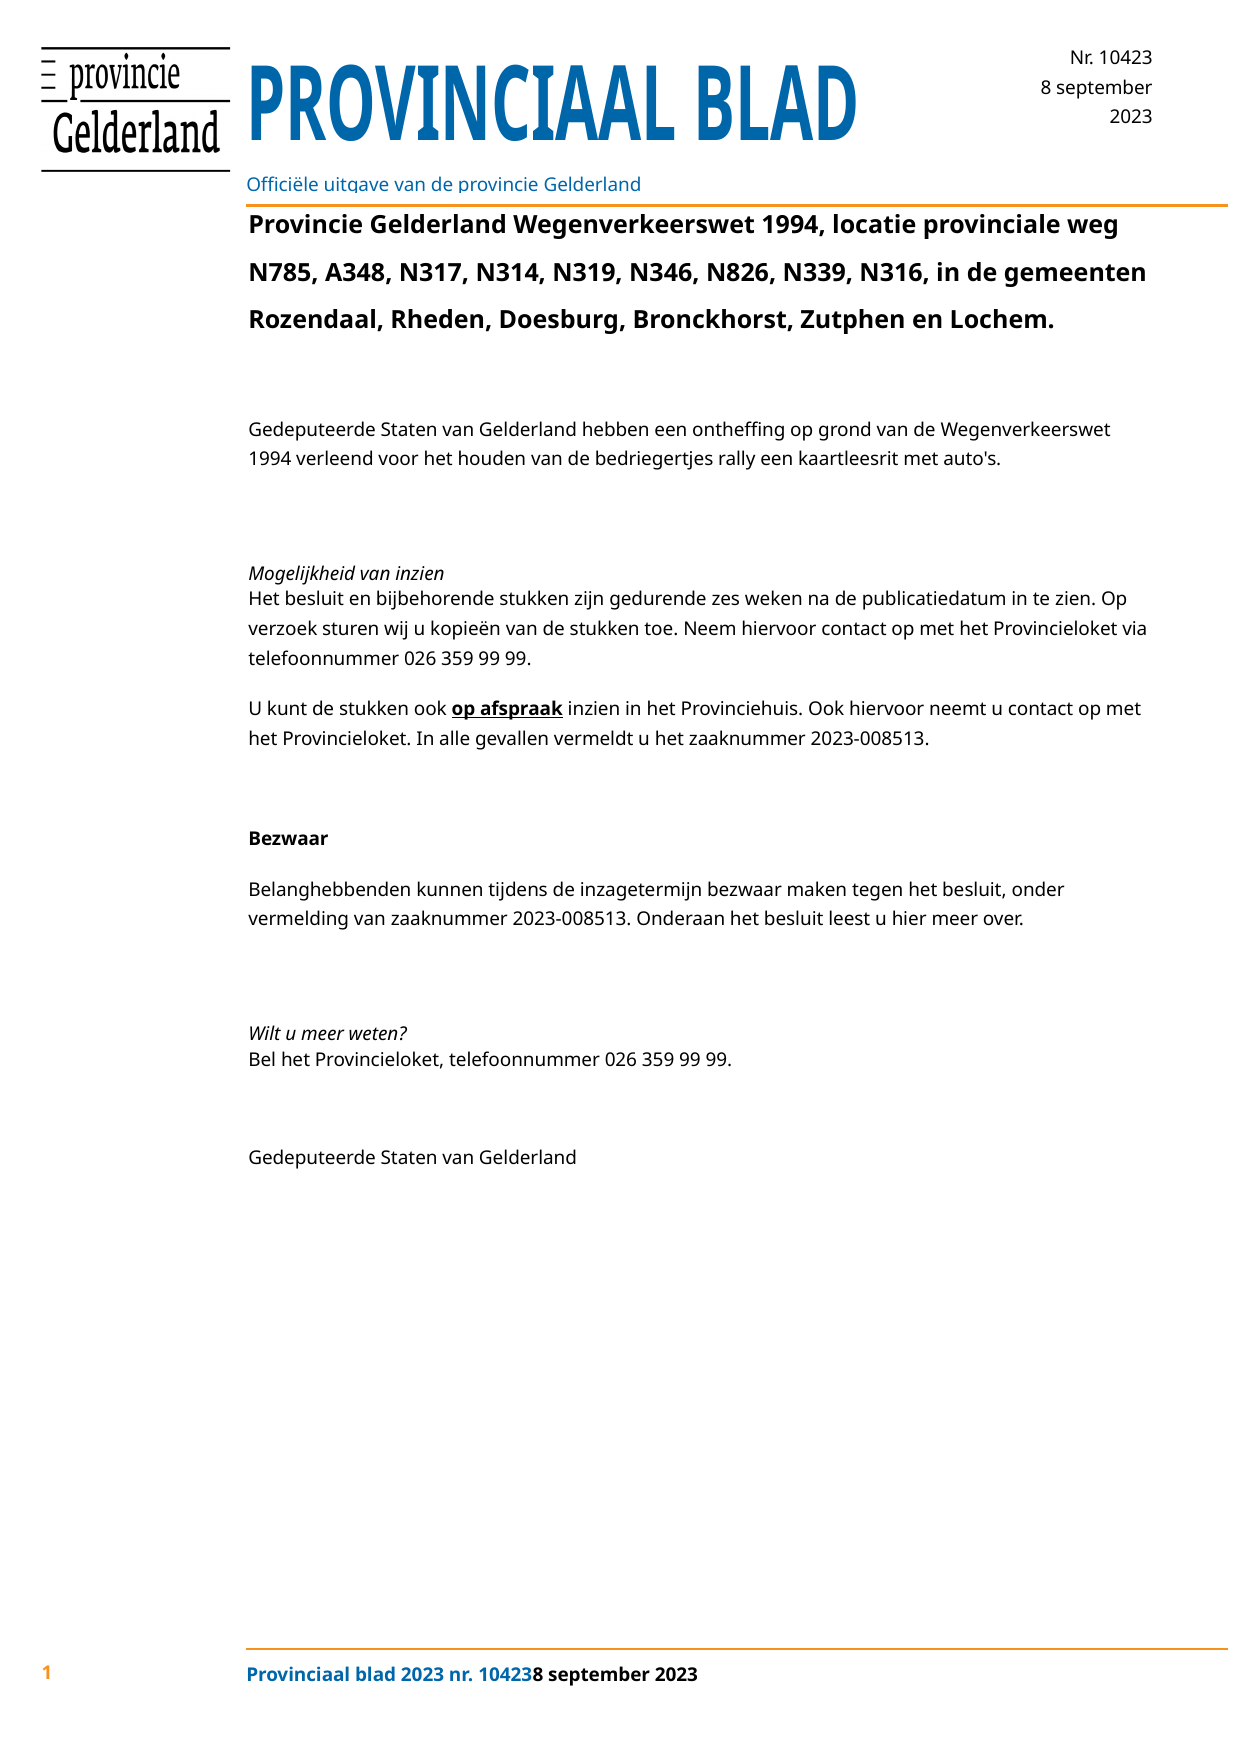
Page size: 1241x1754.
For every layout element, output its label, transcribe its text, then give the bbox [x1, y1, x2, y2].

text U kunt de stukken ook op afspraak inzien in het Provinciehuis. Ook hiervoor neemt u contact op met het Provincieloket. In alle gevallen vermeldt u het zaaknummer 2023-008513. [248, 695, 1152, 751]
text Wilt u meer weten? [248, 1020, 1152, 1046]
text Gedeputeerde Staten van Gelderland [248, 1144, 1152, 1170]
text Mogelijkheid van inzien [248, 560, 1152, 586]
picture [41, 47, 231, 172]
text Belanghebbenden kunnen tijdens de inzagetermijn bezwaar maken tegen het besluit, onder vermelding van zaaknummer 2023-008513. Onderaan het besluit leest u hier meer over. [248, 876, 1152, 931]
text Provincie Gelderland Wegenverkeerswet 1994, locatie provinciale weg N785, A348, N317, N314, N319, N346, N826, N339, N316, in de gemeenten Rozendaal, Rheden, Doesburg, Bronckhorst, Zutphen en Lochem. [248, 207, 1152, 336]
text Bezwaar [248, 826, 1152, 851]
text Het besluit en bijbehorende stukken zijn gedurende zes weken na de publicatiedatum in te zien. Op verzoek sturen wij u kopieën van de stukken toe. Neem hiervoor contact op met het Provincieloket via telefoonnummer 026 359 99 99. [248, 586, 1152, 671]
text Gedeputeerde Staten van Gelderland hebben een ontheffing op grond van de Wegenverkeerswet 1994 verleend voor het houden van de bedriegertjes rally een kaartleesrit met auto's. [248, 416, 1152, 471]
text Bel het Provincieloket, telefoonnummer 026 359 99 99. [248, 1046, 1152, 1071]
